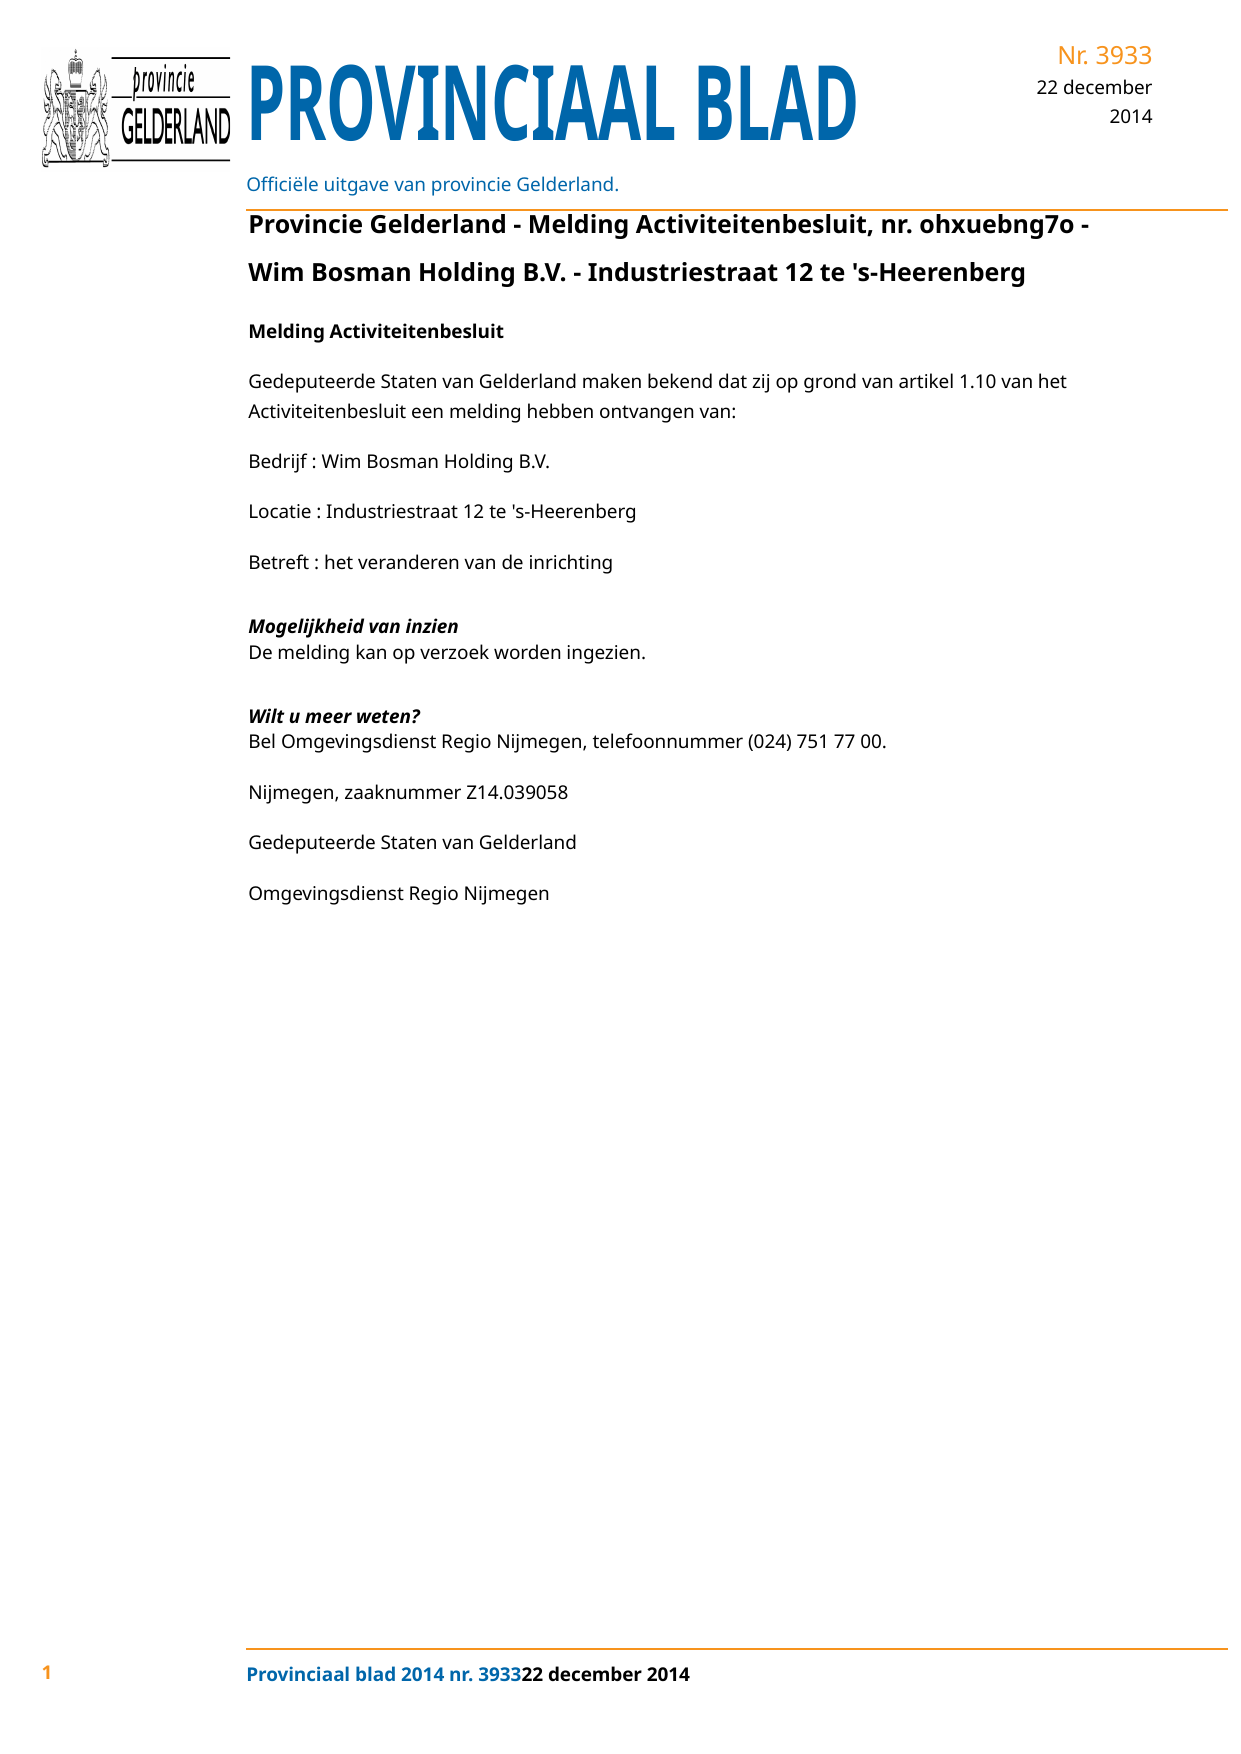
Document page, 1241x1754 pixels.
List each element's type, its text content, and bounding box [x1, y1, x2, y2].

text Gedeputeerde Staten van Gelderland maken bekend dat zij op grond van artikel 1.10 van het Activiteitenbesluit een melding hebben ontvangen van: [248, 368, 1152, 424]
text Betreft : het veranderen van de inrichting [248, 549, 1152, 575]
text Locatie : Industriestraat 12 te 's-Heerenberg [248, 499, 1152, 524]
text Nijmegen, zaaknummer Z14.039058 [248, 779, 1152, 805]
text Gedeputeerde Staten van Gelderland [248, 829, 1152, 855]
picture [41, 47, 231, 172]
text Mogelijkheid van inzien [248, 613, 1152, 639]
text Wilt u meer weten? [248, 703, 1152, 728]
text Provincie Gelderland - Melding Activiteitenbesluit, nr. ohxuebng7o - Wim Bosman Holding B.V. - Industriestraat 12 te 's-Heerenberg [248, 211, 1152, 288]
text Omgevingsdienst Regio Nijmegen [248, 880, 1152, 906]
text Bedrijf : Wim Bosman Holding B.V. [248, 448, 1152, 474]
text Melding Activiteitenbesluit [248, 318, 1152, 344]
text De melding kan op verzoek worden ingezien. [248, 639, 1152, 664]
text Bel Omgevingsdienst Regio Nijmegen, telefoonnummer (024) 751 77 00. [248, 728, 1152, 754]
